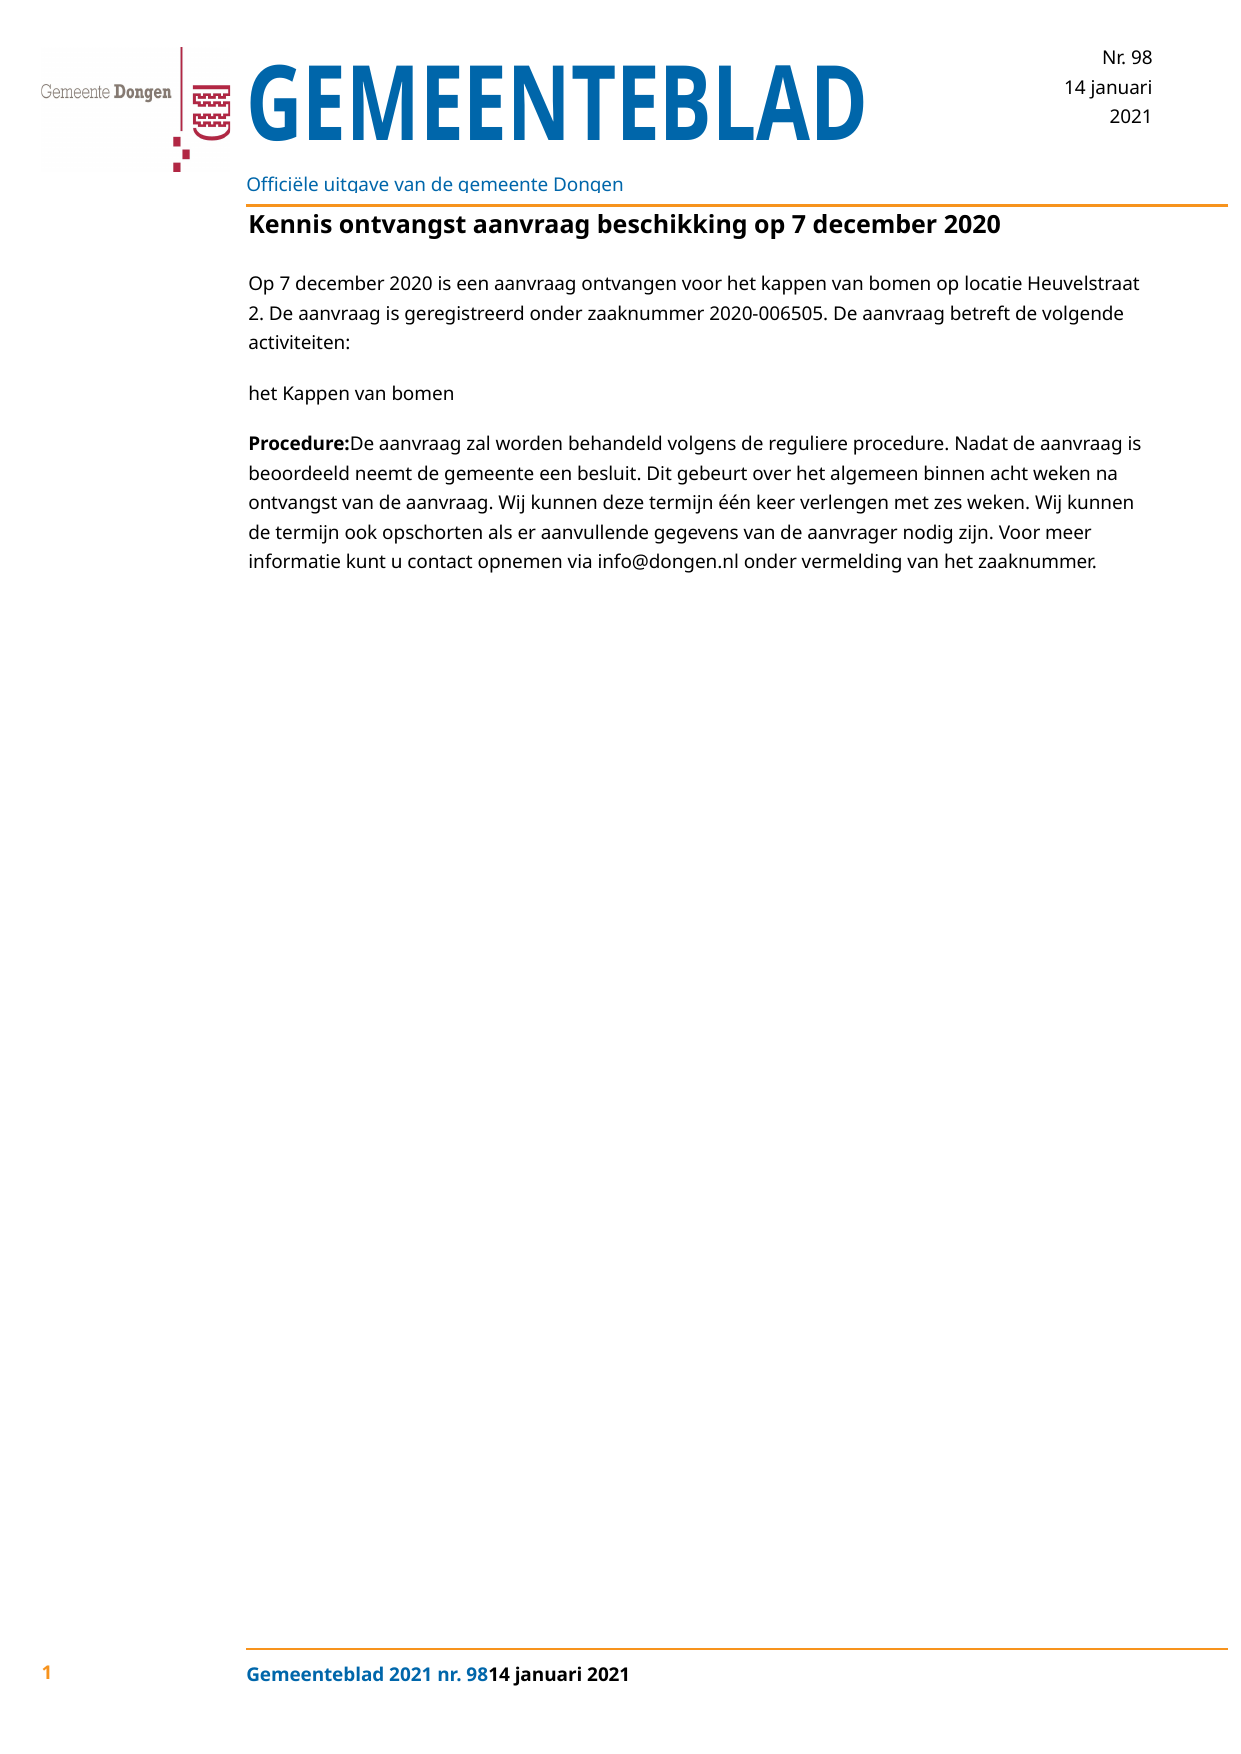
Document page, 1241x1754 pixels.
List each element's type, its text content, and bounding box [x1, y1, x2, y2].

text Procedure:De aanvraag zal worden behandeld volgens de reguliere procedure. Nadat de aanvraag is beoordeeld neemt de gemeente een besluit. Dit gebeurt over het algemeen binnen acht weken na ontvangst van de aanvraag. Wij kunnen deze termijn één keer verlengen met zes weken. Wij kunnen de termijn ook opschorten als er aanvullende gegevens van de aanvrager nodig zijn. Voor meer informatie kunt u contact opnemen via info@dongen.nl onder vermelding van het zaaknummer. [248, 430, 1152, 574]
picture [41, 47, 231, 172]
text Kennis ontvangst aanvraag beschikking op 7 december 2020 [248, 207, 1152, 241]
text het Kappen van bomen [248, 380, 1152, 406]
text Op 7 december 2020 is een aanvraag ontvangen voor het kappen van bomen op locatie Heuvelstraat 2. De aanvraag is geregistreerd onder zaaknummer 2020-006505. De aanvraag betreft de volgende activiteiten: [248, 270, 1152, 355]
